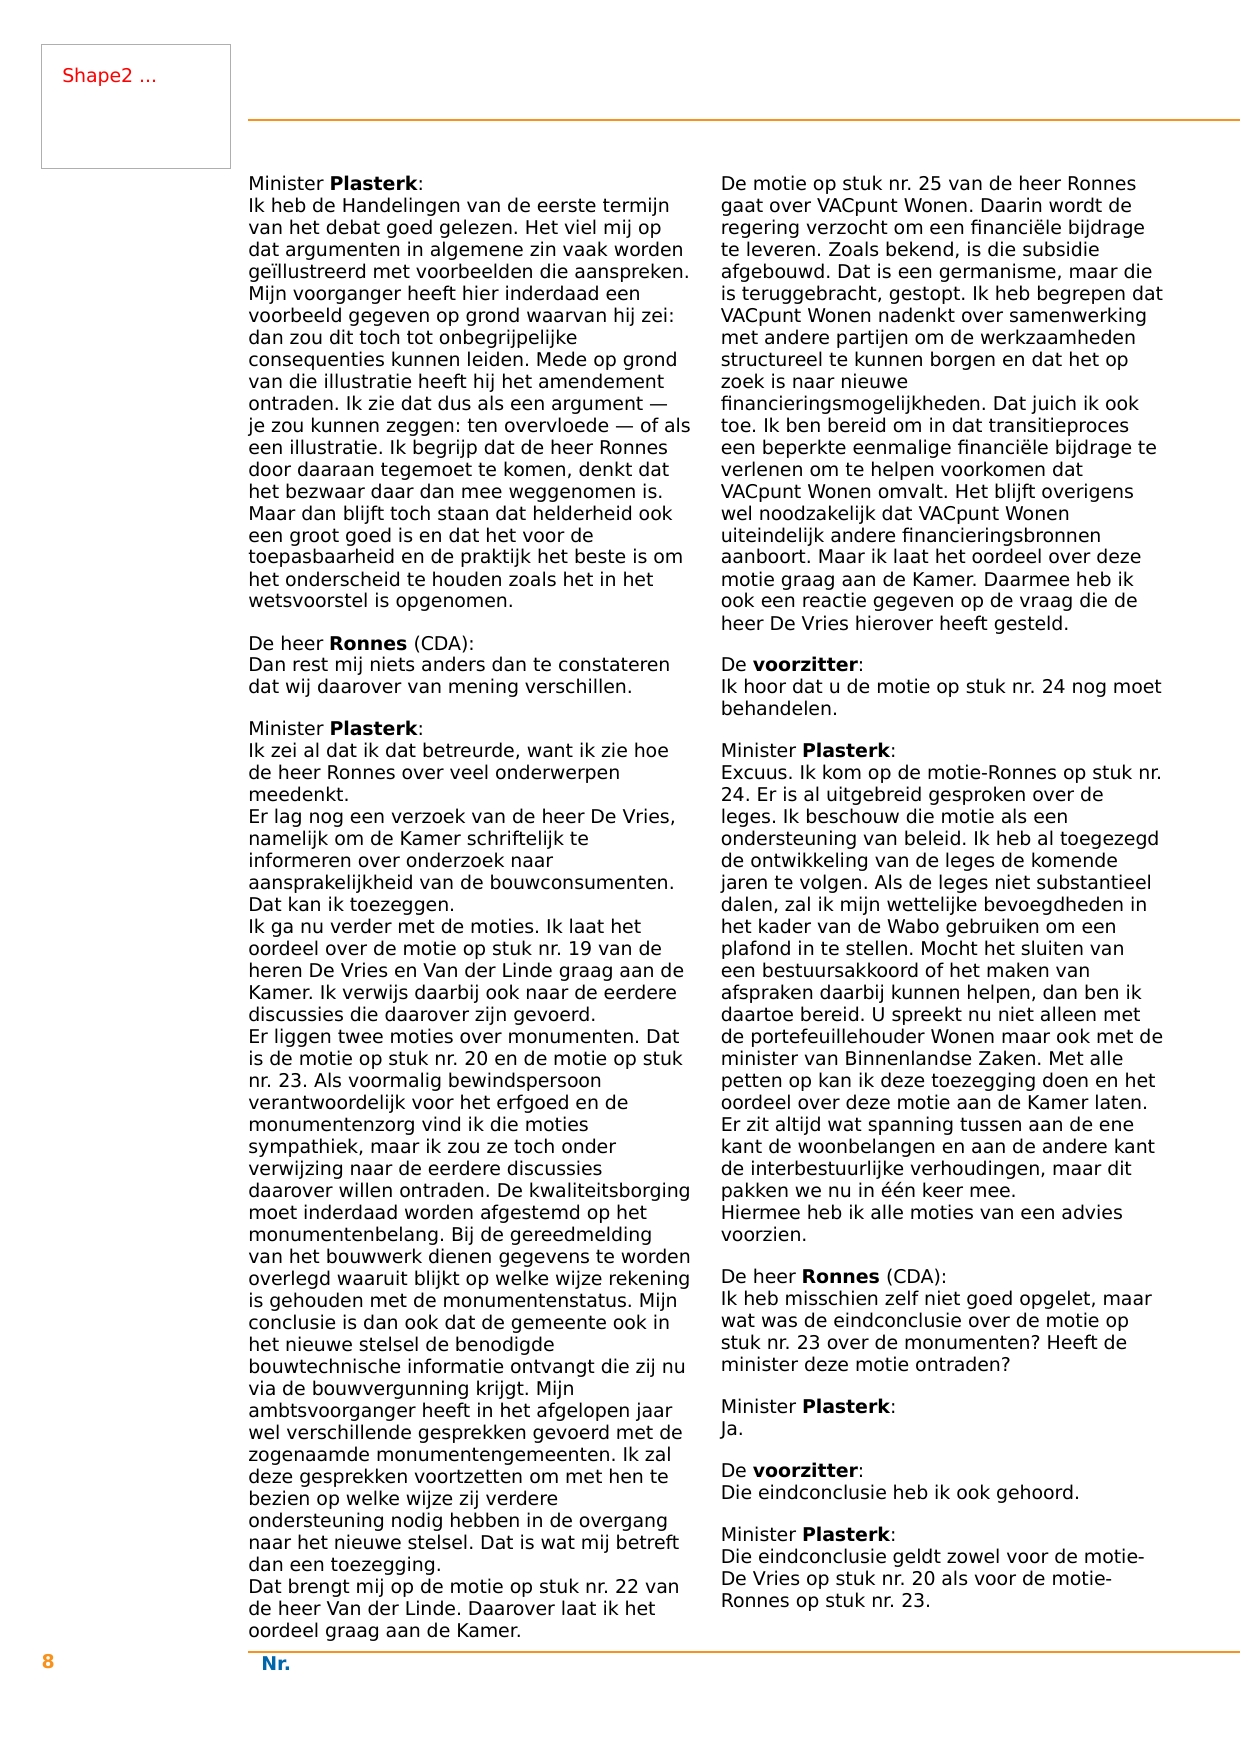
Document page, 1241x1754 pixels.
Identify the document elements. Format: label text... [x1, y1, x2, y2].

text Minister Plasterk: [721, 740, 1163, 762]
text De heer Ronnes (CDA): [721, 1266, 1163, 1288]
text Minister Plasterk: [248, 718, 691, 740]
text Ik hoor dat u de motie op stuk nr. 24 nog moet behandelen. [721, 676, 1163, 720]
text Dat brengt mij op de motie op stuk nr. 22 van de heer Van der Linde. Daarover laat ik het oordeel graag aan de Kamer. [248, 1576, 691, 1641]
text Minister Plasterk: [248, 173, 691, 195]
text Ik heb misschien zelf niet goed opgelet, maar wat was de eindconclusie over de motie op stuk nr. 23 over de monumenten? Heeft de minister deze motie ontraden? [721, 1288, 1163, 1376]
text Er lag nog een verzoek van de heer De Vries, namelijk om de Kamer schriftelijk te informeren over onderzoek naar aansprakelijkheid van de bouwconsumenten. Dat kan ik toezeggen. [248, 806, 691, 916]
text Ik ga nu verder met de moties. Ik laat het oordeel over de motie op stuk nr. 19 van de heren De Vries en Van der Linde graag aan de Kamer. Ik verwijs daarbij ook naar de eerdere discussies die daarover zijn gevoerd. [248, 916, 691, 1026]
text Ik heb de Handelingen van de eerste termijn van het debat goed gelezen. Het viel mij op dat argumenten in algemene zin vaak worden geïllustreerd met voorbeelden die aanspreken. Mijn voorganger heeft hier inderdaad een voorbeeld gegeven op grond waarvan hij zei: dan zou dit toch tot onbegrijpelijke consequenties kunnen leiden. Mede op grond van die illustratie heeft hij het amendement ontraden. Ik zie dat dus als een argument — je zou kunnen zeggen: ten overvloede — of als een illustratie. Ik begrijp dat de heer Ronnes door daaraan tegemoet te komen, denkt dat het bezwaar daar dan mee weggenomen is. Maar dan blijft toch staan dat helderheid ook een groot goed is en dat het voor de toepasbaarheid en de praktijk het beste is om het onderscheid te houden zoals het in het wetsvoorstel is opgenomen. [248, 195, 691, 612]
text De motie op stuk nr. 25 van de heer Ronnes gaat over VACpunt Wonen. Daarin wordt de regering verzocht om een financiële bijdrage te leveren. Zoals bekend, is die subsidie afgebouwd. Dat is een germanisme, maar die is teruggebracht, gestopt. Ik heb begrepen dat VACpunt Wonen nadenkt over samenwerking met andere partijen om de werkzaamheden structureel te kunnen borgen en dat het op zoek is naar nieuwe financieringsmogelijkheden. Dat juich ik ook toe. Ik ben bereid om in dat transitieproces een beperkte eenmalige financiële bijdrage te verlenen om te helpen voorkomen dat VACpunt Wonen omvalt. Het blijft overigens wel noodzakelijk dat VACpunt Wonen uiteindelijk andere financieringsbronnen aanboort. Maar ik laat het oordeel over deze motie graag aan de Kamer. Daarmee heb ik ook een reactie gegeven op de vraag die de heer De Vries hierover heeft gesteld. [721, 173, 1163, 634]
text Die eindconclusie geldt zowel voor de motie-De Vries op stuk nr. 20 als voor de motie-Ronnes op stuk nr. 23. [721, 1546, 1163, 1612]
text De voorzitter: [721, 1460, 1163, 1482]
text Minister Plasterk: [721, 1396, 1163, 1418]
text Hiermee heb ik alle moties van een advies voorzien. [721, 1202, 1163, 1246]
text De voorzitter: [721, 654, 1163, 676]
text Ik zei al dat ik dat betreurde, want ik zie hoe de heer Ronnes over veel onderwerpen meedenkt. [248, 740, 691, 806]
text Die eindconclusie heb ik ook gehoord. [721, 1482, 1163, 1504]
text Minister Plasterk: [721, 1524, 1163, 1546]
text Dan rest mij niets anders dan te constateren dat wij daarover van mening verschillen. [248, 654, 691, 698]
text Ja. [721, 1418, 1163, 1440]
text De heer Ronnes (CDA): [248, 632, 691, 654]
text Er liggen twee moties over monumenten. Dat is de motie op stuk nr. 20 en de motie op stuk nr. 23. Als voormalig bewindspersoon verantwoordelijk voor het erfgoed en de monumentenzorg vind ik die moties sympathiek, maar ik zou ze toch onder verwijzing naar de eerdere discussies daarover willen ontraden. De kwaliteitsborging moet inderdaad worden afgestemd op het monumentenbelang. Bij de gereedmelding van het bouwwerk dienen gegevens te worden overlegd waaruit blijkt op welke wijze rekening is gehouden met de monumentenstatus. Mijn conclusie is dan ook dat de gemeente ook in het nieuwe stelsel de benodigde bouwtechnische informatie ontvangt die zij nu via de bouwvergunning krijgt. Mijn ambtsvoorganger heeft in het afgelopen jaar wel verschillende gesprekken gevoerd met de zogenaamde monumentengemeenten. Ik zal deze gesprekken voortzetten om met hen te bezien op welke wijze zij verdere ondersteuning nodig hebben in de overgang naar het nieuwe stelsel. Dat is wat mij betreft dan een toezegging. [248, 1026, 691, 1576]
text Excuus. Ik kom op de motie-Ronnes op stuk nr. 24. Er is al uitgebreid gesproken over de leges. Ik beschouw die motie als een ondersteuning van beleid. Ik heb al toegezegd de ontwikkeling van de leges de komende jaren te volgen. Als de leges niet substantieel dalen, zal ik mijn wettelijke bevoegdheden in het kader van de Wabo gebruiken om een plafond in te stellen. Mocht het sluiten van een bestuursakkoord of het maken van afspraken daarbij kunnen helpen, dan ben ik daartoe bereid. U spreekt nu niet alleen met de portefeuillehouder Wonen maar ook met de minister van Binnenlandse Zaken. Met alle petten op kan ik deze toezegging doen en het oordeel over deze motie aan de Kamer laten. Er zit altijd wat spanning tussen aan de ene kant de woonbelangen en aan de andere kant de interbestuurlijke verhoudingen, maar dit pakken we nu in één keer mee. [721, 762, 1163, 1202]
